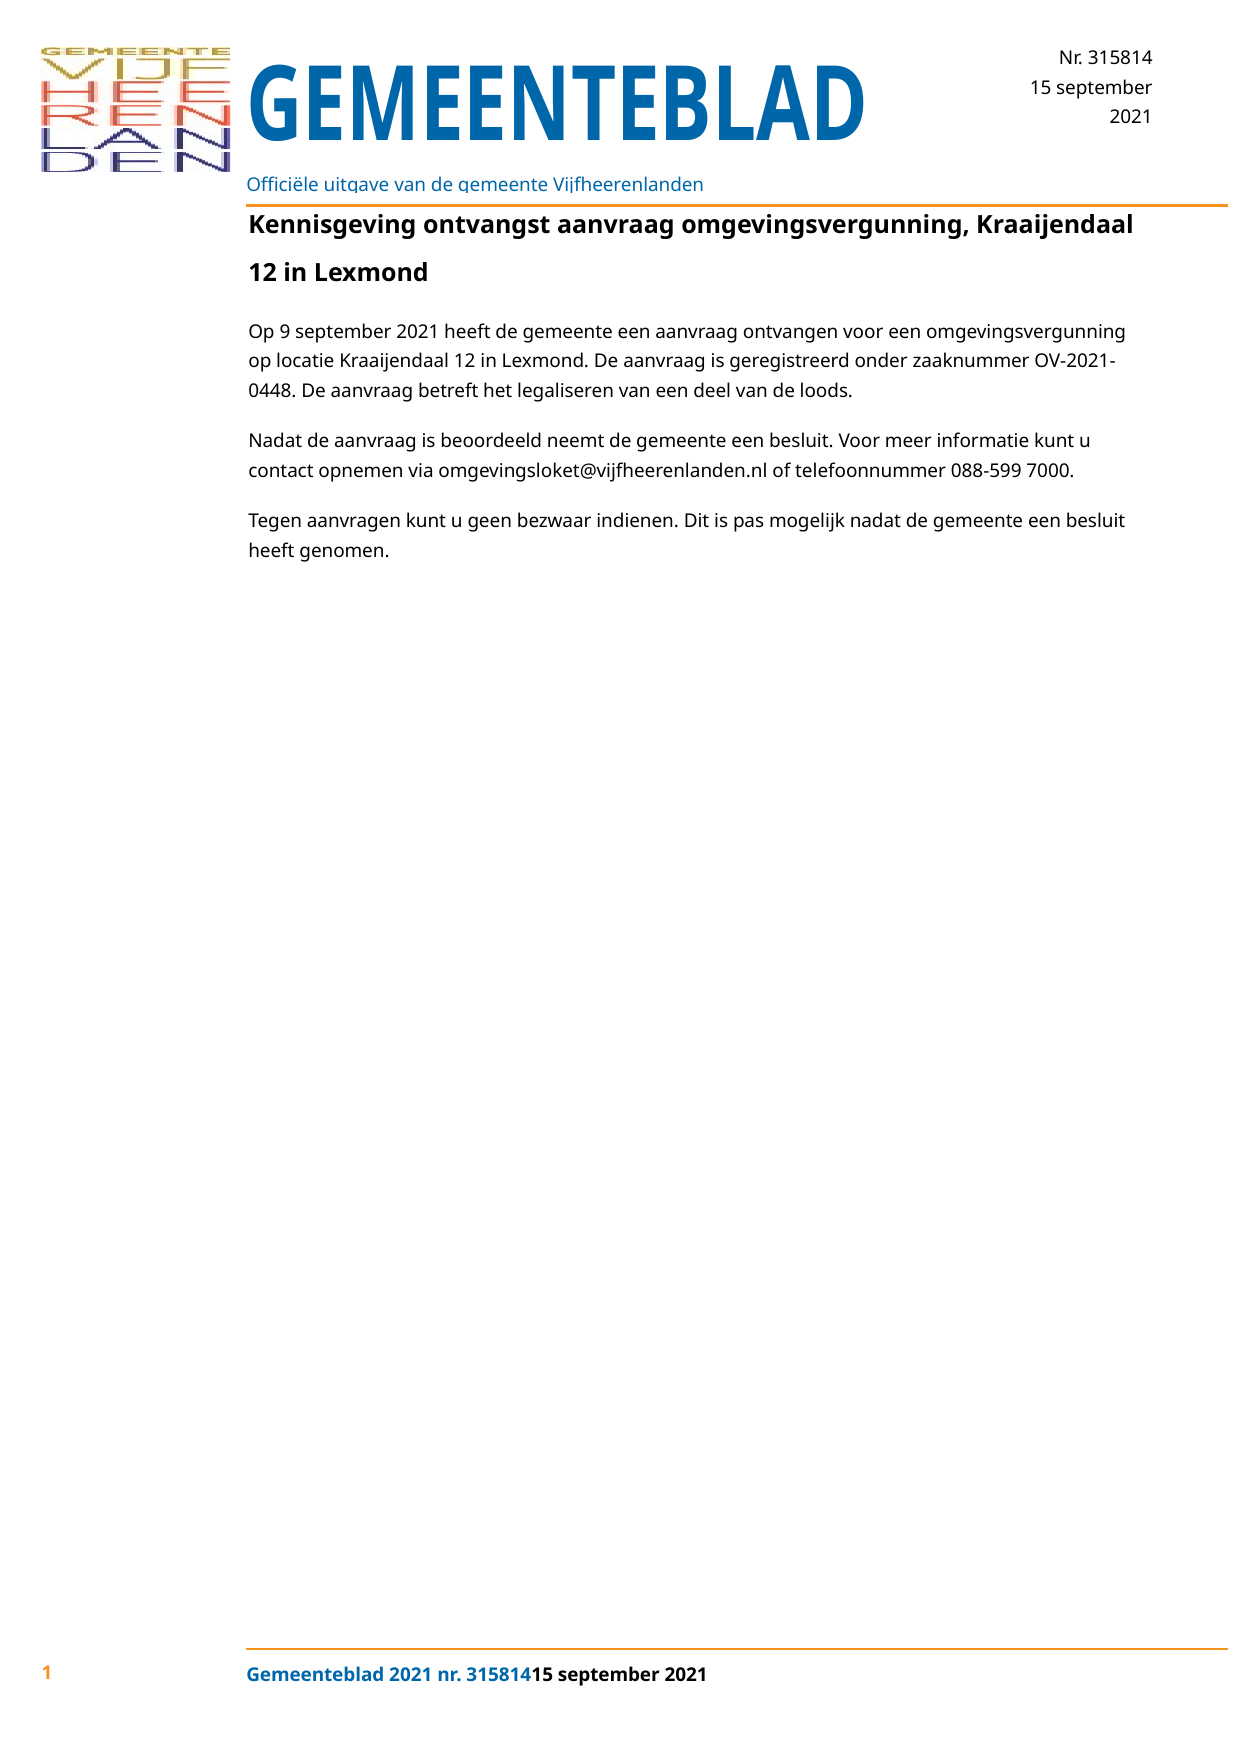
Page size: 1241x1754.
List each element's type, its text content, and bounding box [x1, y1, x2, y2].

text Kennisgeving ontvangst aanvraag omgevingsvergunning, Kraaijendaal 12 in Lexmond [248, 207, 1152, 288]
text Nadat de aanvraag is beoordeeld neemt de gemeente een besluit. Voor meer informatie kunt u contact opnemen via omgevingsloket@vijfheerenlanden.nl of telefoonnummer 088-599 7000. [248, 427, 1152, 483]
picture [41, 47, 231, 172]
text Tegen aanvragen kunt u geen bezwaar indienen. Dit is pas mogelijk nadat de gemeente een besluit heeft genomen. [248, 507, 1152, 563]
text Op 9 september 2021 heeft de gemeente een aanvraag ontvangen voor een omgevingsvergunning op locatie Kraaijendaal 12 in Lexmond. De aanvraag is geregistreerd onder zaaknummer OV-2021-0448. De aanvraag betreft het legaliseren van een deel van de loods. [248, 318, 1152, 403]
